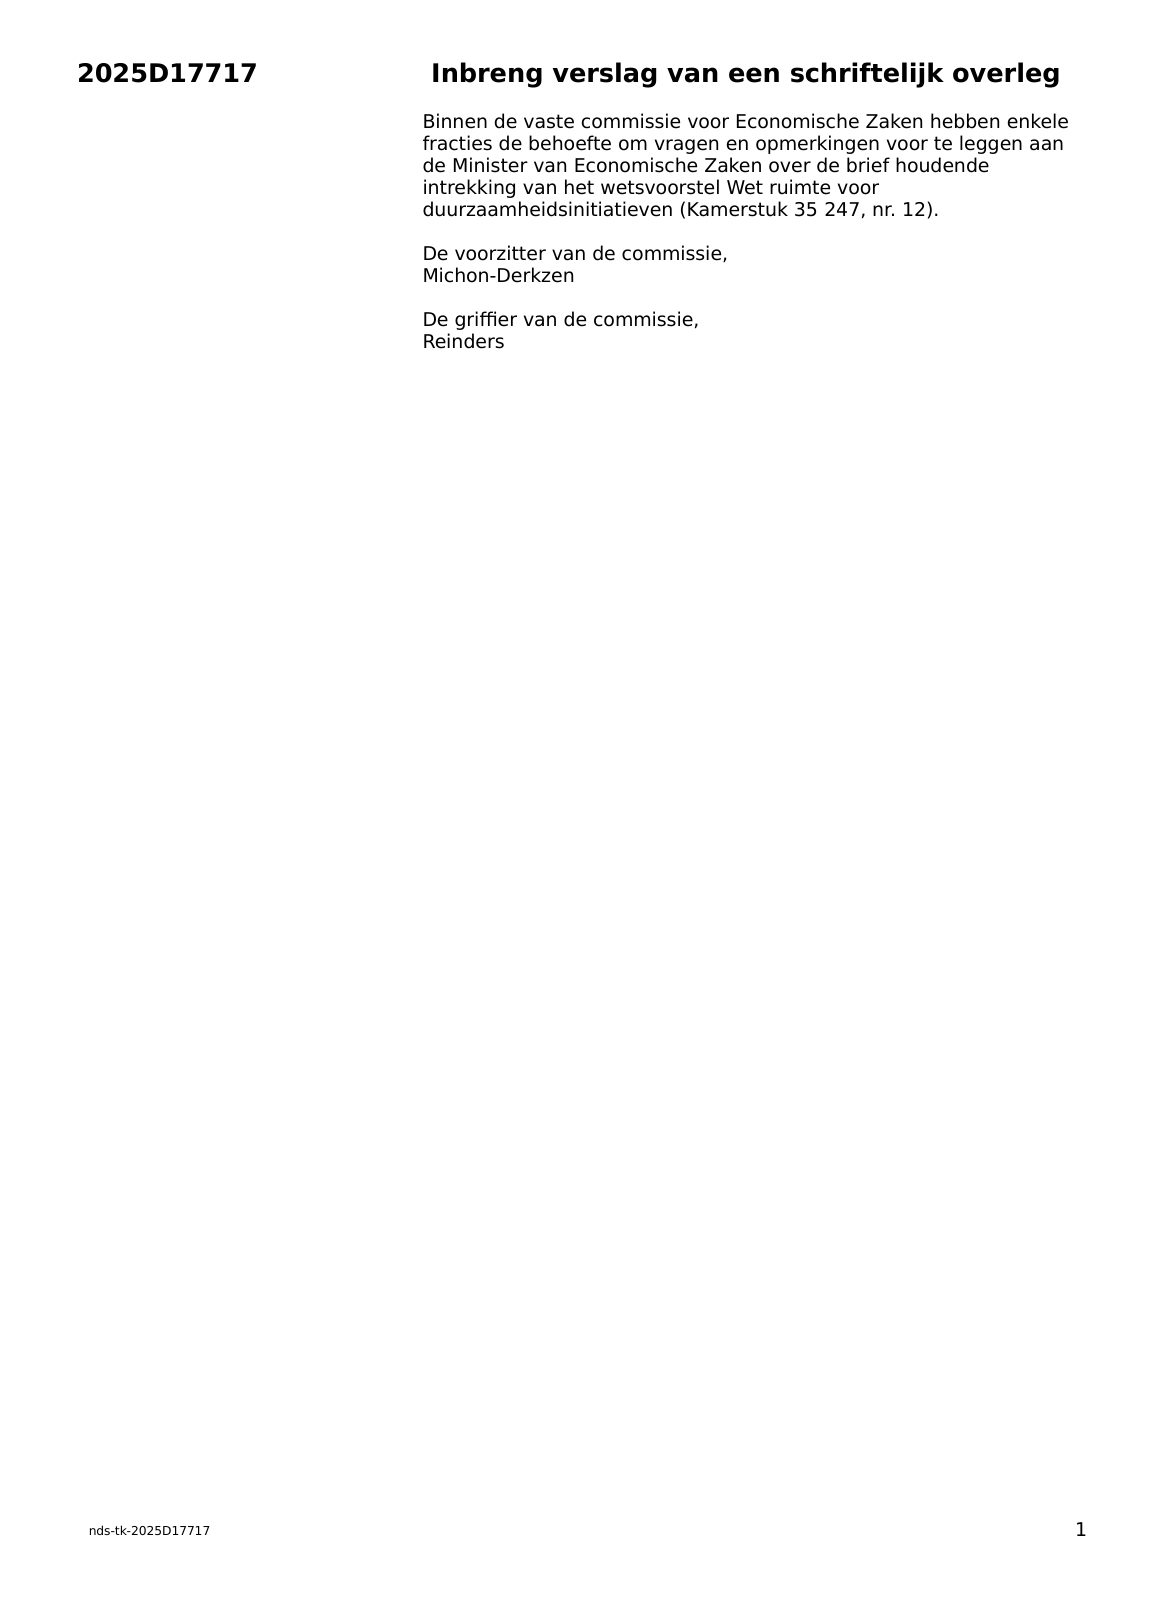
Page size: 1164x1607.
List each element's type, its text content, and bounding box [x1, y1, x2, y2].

text De voorzitter van de commissie, [422, 243, 1087, 265]
text Binnen de vaste commissie voor Economische Zaken hebben enkele fracties de behoefte om vragen en opmerkingen voor te leggen aan de Minister van Economische Zaken over de brief houdende intrekking van het wetsvoorstel Wet ruimte voor duurzaamheidsinitiatieven (Kamerstuk 35 247, nr. 12). [422, 111, 1087, 221]
text Michon-Derkzen [422, 265, 1087, 287]
text De griffier van de commissie, [422, 309, 1087, 331]
text nds-tk-2025D17717 [88, 1524, 323, 1538]
text Reinders [422, 331, 1087, 353]
text 2025D17717 Inbreng verslag van een schriftelijk overleg [77, 59, 1087, 89]
